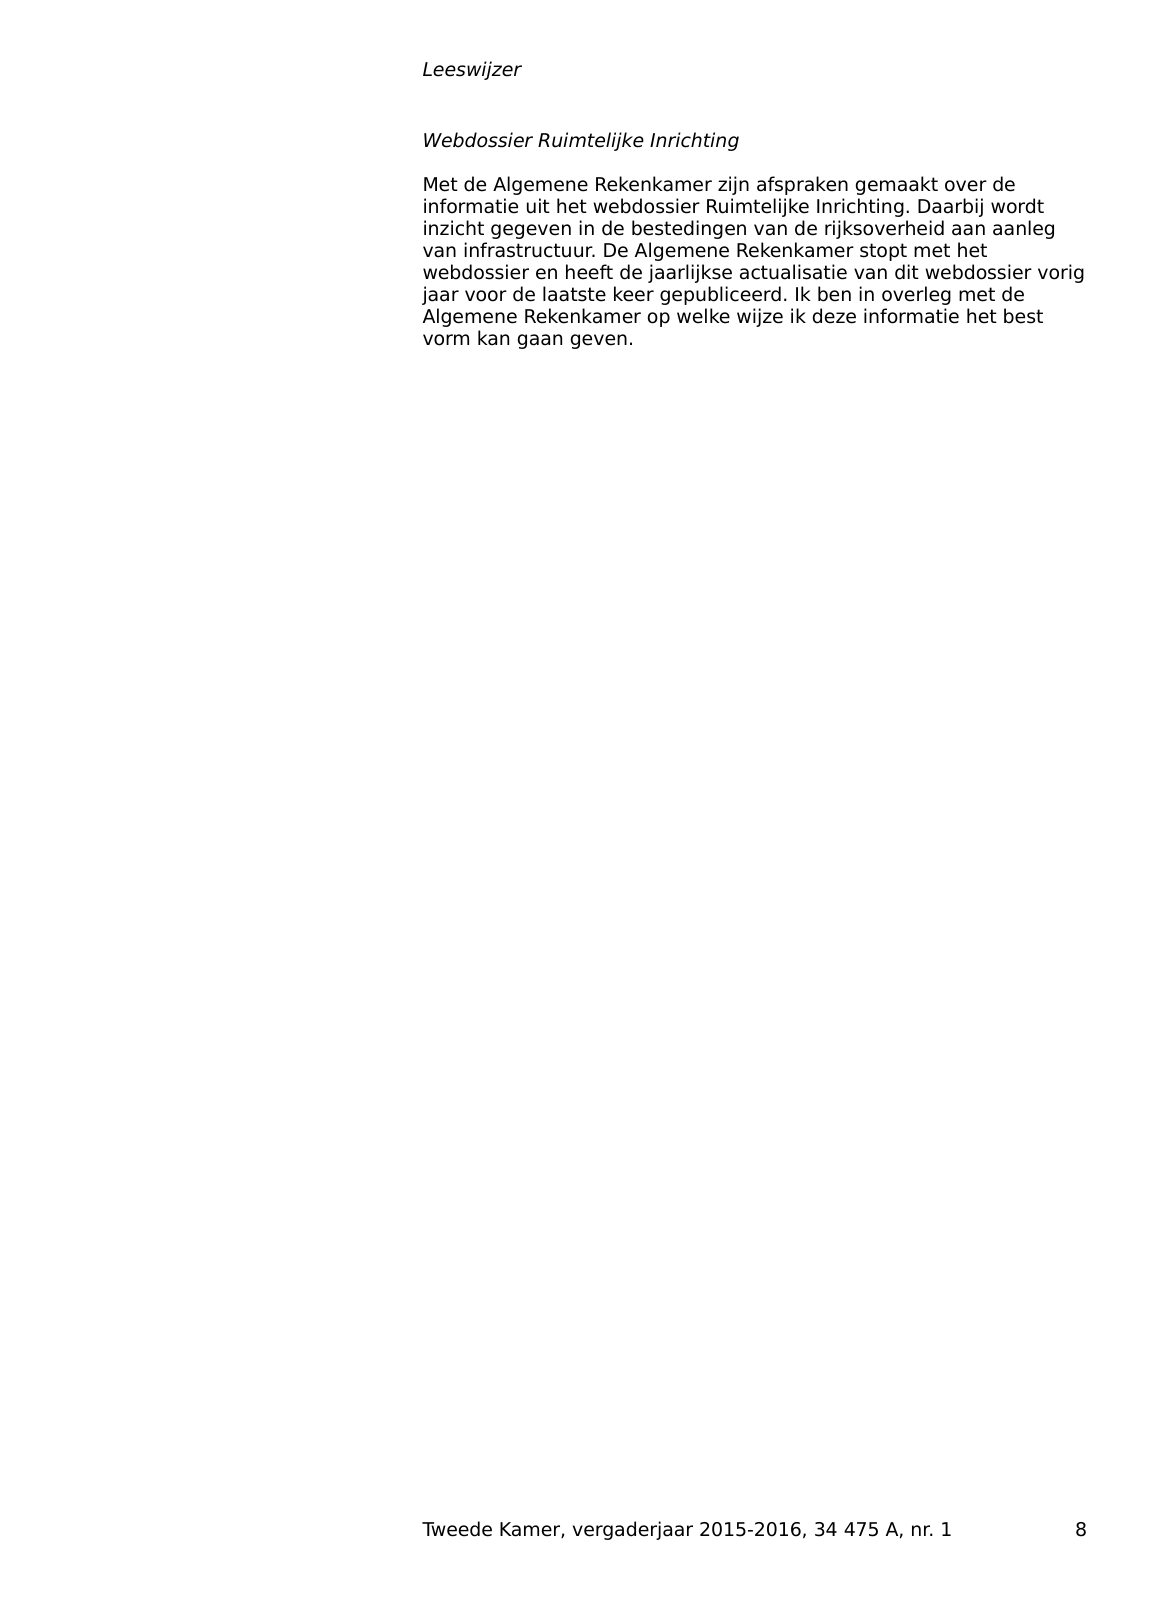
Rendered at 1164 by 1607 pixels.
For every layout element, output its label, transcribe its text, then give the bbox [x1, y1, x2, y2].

text Met de Algemene Rekenkamer zijn afspraken gemaakt over de informatie uit het webdossier Ruimtelijke Inrichting. Daarbij wordt inzicht gegeven in de bestedingen van de rijksoverheid aan aanleg van infrastructuur. De Algemene Rekenkamer stopt met het webdossier en heeft de jaarlijkse actualisatie van dit webdossier vorig jaar voor de laatste keer gepubliceerd. Ik ben in overleg met de Algemene Rekenkamer op welke wijze ik deze informatie het best vorm kan gaan geven. [422, 174, 1087, 350]
subtitle Webdossier Ruimtelijke Inrichting [422, 130, 1087, 152]
